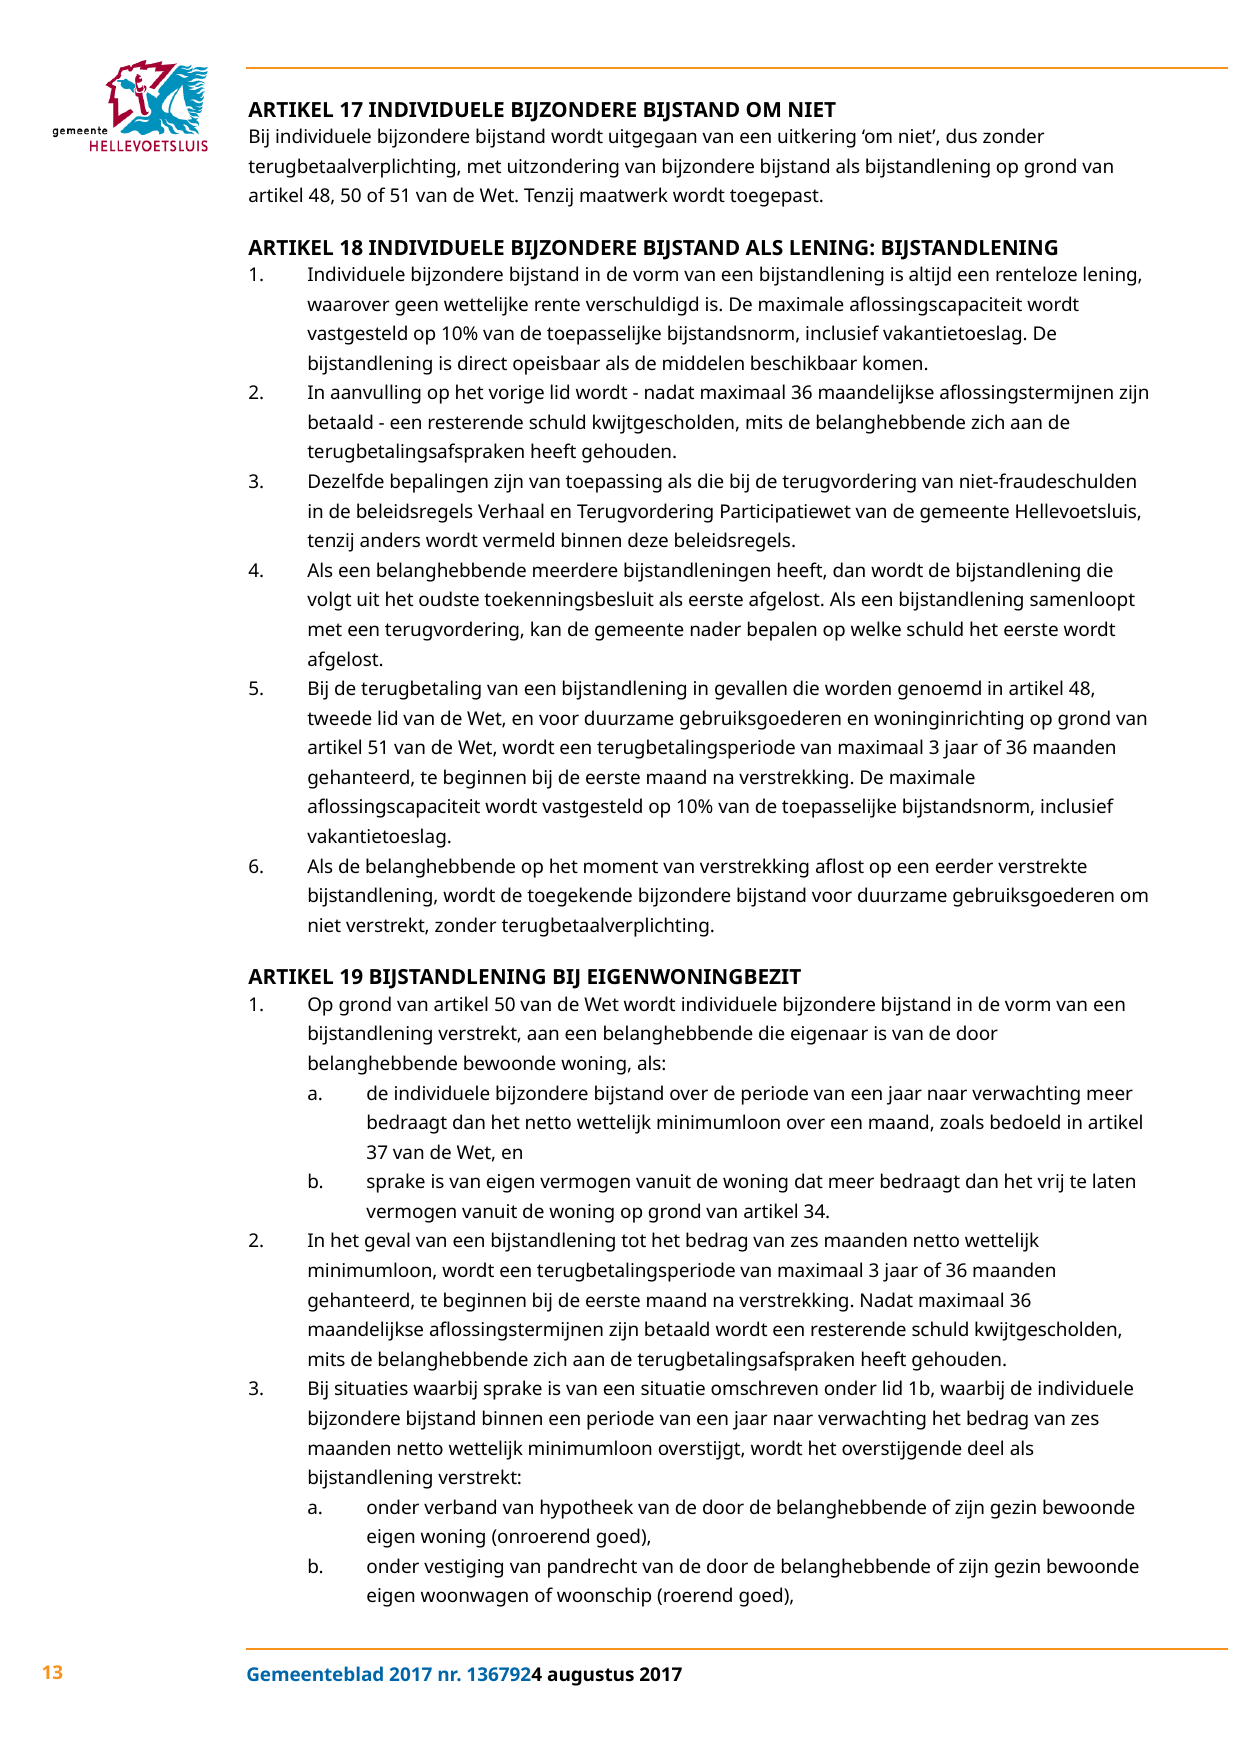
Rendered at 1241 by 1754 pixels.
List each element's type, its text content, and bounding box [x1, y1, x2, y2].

list Bij de terugbetaling van een bijstandlening in gevallen die worden genoemd in artikel 48, tweede lid van de Wet, en voor duurzame gebruiksgoederen en woninginrichting op grond van artikel 51 van de Wet, wordt een terugbetalingsperiode van maximaal 3 jaar of 36 maanden gehanteerd, te beginnen bij de eerste maand na verstrekking. De maximale aflossingscapaciteit wordt vastgesteld op 10% van de toepasselijke bijstandsnorm, inclusief vakantietoeslag. [248, 675, 1152, 849]
text ARTIKEL 17 INDIVIDUELE BIJZONDERE BIJSTAND OM NIET [248, 95, 1152, 123]
picture [41, 47, 231, 172]
list onder verband van hypotheek van de door de belanghebbende of zijn gezin bewoonde eigen woning (onroerend goed), [307, 1494, 1152, 1549]
list Bij situaties waarbij sprake is van een situatie omschreven onder lid 1b, waarbij de individuele bijzondere bijstand binnen een periode van een jaar naar verwachting het bedrag van zes maanden netto wettelijk minimumloon overstijgt, wordt het overstijgende deel als bijstandlening verstrekt: [248, 1376, 1152, 1490]
list Op grond van artikel 50 van de Wet wordt individuele bijzondere bijstand in de vorm van een bijstandlening verstrekt, aan een belanghebbende die eigenaar is van de door belanghebbende bewoonde woning, als: [248, 991, 1152, 1076]
list sprake is van eigen vermogen vanuit de woning dat meer bedraagt dan het vrij te laten vermogen vanuit de woning op grond van artikel 34. [307, 1168, 1152, 1224]
list Als een belanghebbende meerdere bijstandleningen heeft, dan wordt de bijstandlening die volgt uit het oudste toekenningsbesluit als eerste afgelost. Als een bijstandlening samenloopt met een terugvordering, kan de gemeente nader bepalen op welke schuld het eerste wordt afgelost. [248, 557, 1152, 672]
text ARTIKEL 18 INDIVIDUELE BIJZONDERE BIJSTAND ALS LENING: BIJSTANDLENING [248, 233, 1152, 261]
list In aanvulling op het vorige lid wordt - nadat maximaal 36 maandelijkse aflossingstermijnen zijn betaald - een resterende schuld kwijtgescholden, mits de belanghebbende zich aan de terugbetalingsafspraken heeft gehouden. [248, 379, 1152, 464]
list Als de belanghebbende op het moment van verstrekking aflost op een eerder verstrekte bijstandlening, wordt de toegekende bijzondere bijstand voor duurzame gebruiksgoederen om niet verstrekt, zonder terugbetaalverplichting. [248, 853, 1152, 938]
list Dezelfde bepalingen zijn van toepassing als die bij de terugvordering van niet-fraudeschulden in de beleidsregels Verhaal en Terugvordering Participatiewet van de gemeente Hellevoetsluis, tenzij anders wordt vermeld binnen deze beleidsregels. [248, 468, 1152, 553]
list onder vestiging van pandrecht van de door de belanghebbende of zijn gezin bewoonde eigen woonwagen of woonschip (roerend goed), [307, 1553, 1152, 1608]
list Individuele bijzondere bijstand in de vorm van een bijstandlening is altijd een renteloze lening, waarover geen wettelijke rente verschuldigd is. De maximale aflossingscapaciteit wordt vastgesteld op 10% van de toepasselijke bijstandsnorm, inclusief vakantietoeslag. De bijstandlening is direct opeisbaar als de middelen beschikbaar komen. [248, 261, 1152, 376]
list In het geval van een bijstandlening tot het bedrag van zes maanden netto wettelijk minimumloon, wordt een terugbetalingsperiode van maximaal 3 jaar of 36 maanden gehanteerd, te beginnen bij de eerste maand na verstrekking. Nadat maximaal 36 maandelijkse aflossingstermijnen zijn betaald wordt een resterende schuld kwijtgescholden, mits de belanghebbende zich aan de terugbetalingsafspraken heeft gehouden. [248, 1228, 1152, 1372]
list de individuele bijzondere bijstand over de periode van een jaar naar verwachting meer bedraagt dan het netto wettelijk minimumloon over een maand, zoals bedoeld in artikel 37 van de Wet, en [307, 1080, 1152, 1164]
text ARTIKEL 19 BIJSTANDLENING BIJ EIGENWONINGBEZIT [248, 962, 1152, 991]
text Bij individuele bijzondere bijstand wordt uitgegaan van een uitkering ‘om niet’, dus zonder terugbetaalverplichting, met uitzondering van bijzondere bijstand als bijstandlening op grond van artikel 48, 50 of 51 van de Wet. Tenzij maatwerk wordt toegepast. [248, 123, 1152, 208]
